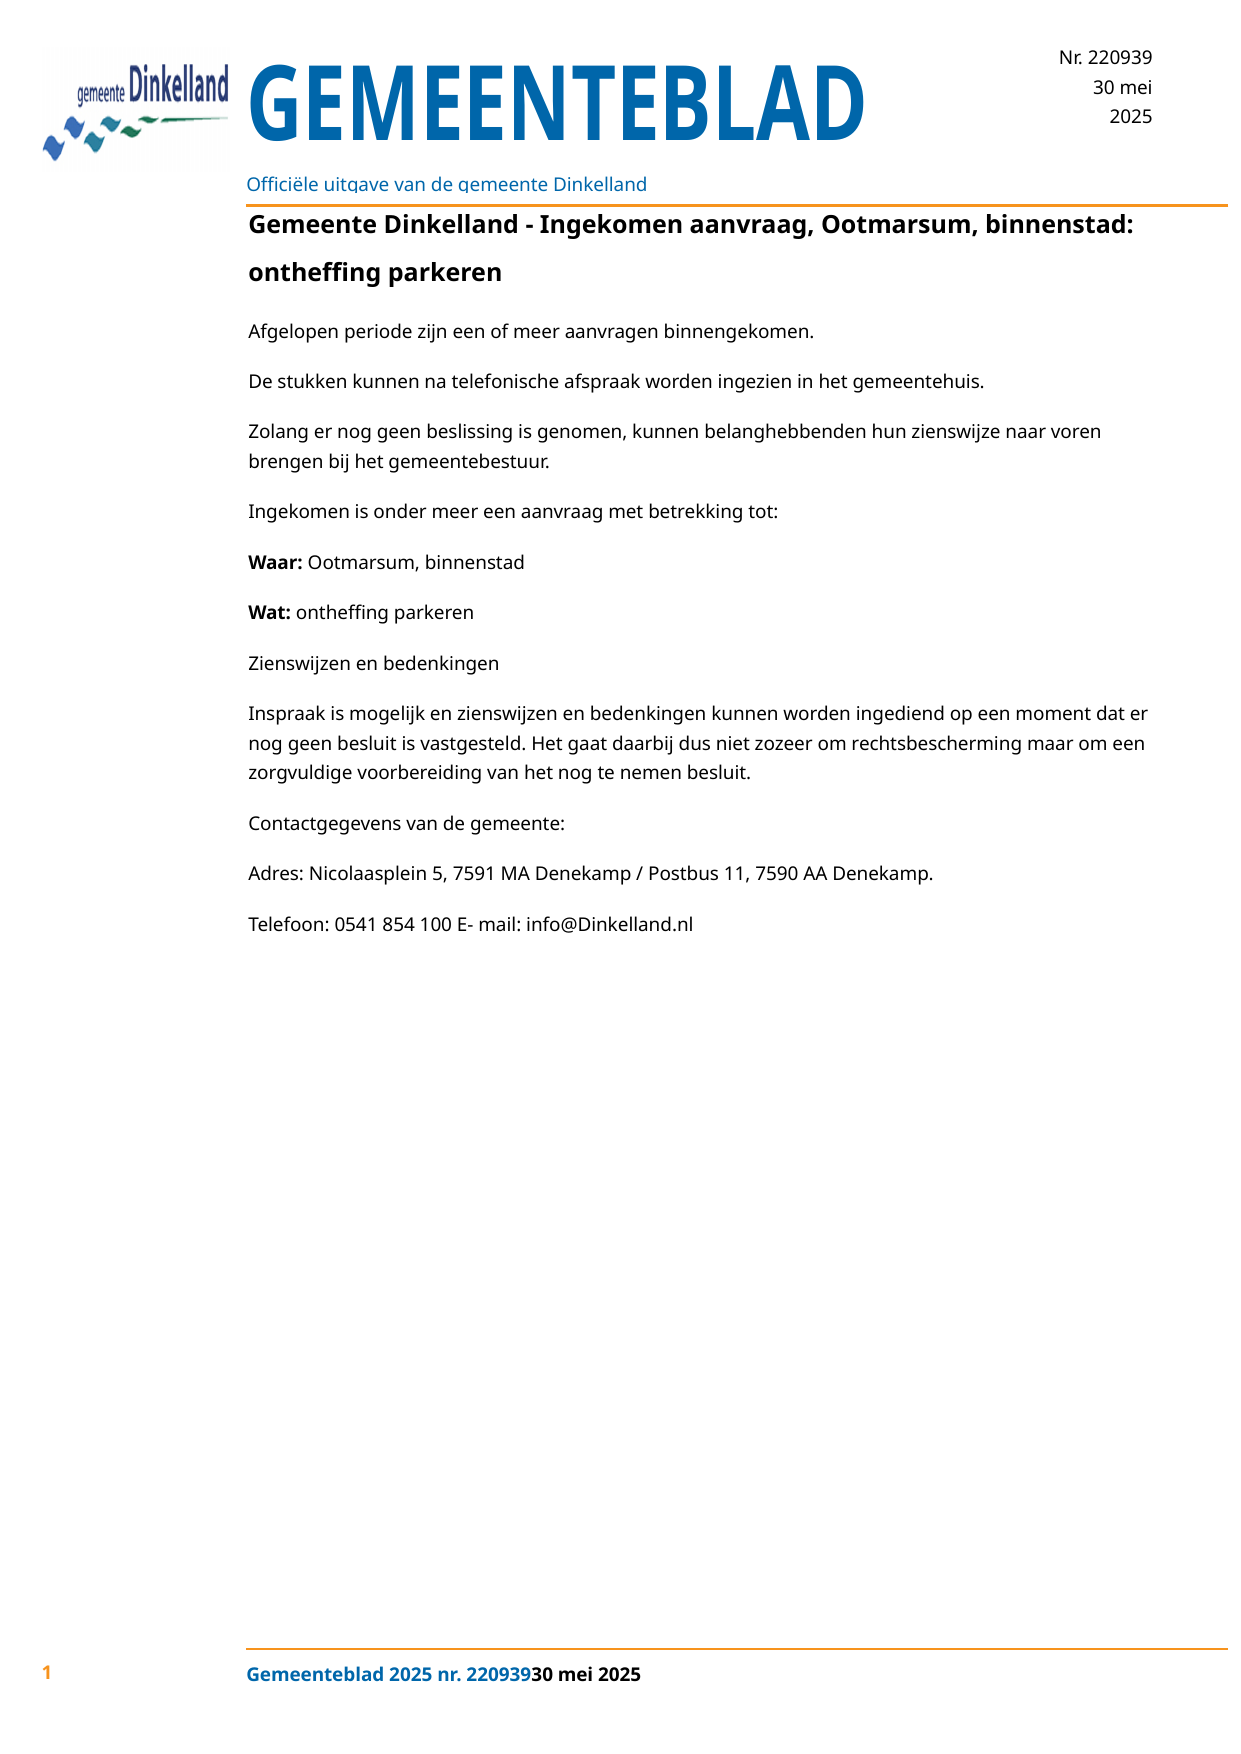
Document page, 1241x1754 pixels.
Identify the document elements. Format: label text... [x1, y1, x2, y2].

picture [41, 47, 231, 172]
text Zolang er nog geen beslissing is genomen, kunnen belanghebbenden hun zienswijze naar voren brengen bij het gemeentebestuur. [248, 419, 1152, 474]
text De stukken kunnen na telefonische afspraak worden ingezien in het gemeentehuis. [248, 368, 1152, 394]
text Telefoon: 0541 854 100 E- mail: info@Dinkelland.nl [248, 911, 1152, 937]
text Waar: Ootmarsum, binnenstad [248, 549, 1152, 575]
text Contactgegevens van de gemeente: [248, 810, 1152, 836]
text Ingekomen is onder meer een aanvraag met betrekking tot: [248, 499, 1152, 524]
text Wat: ontheffing parkeren [248, 599, 1152, 625]
text Zienswijzen en bedenkingen [248, 650, 1152, 676]
text Inspraak is mogelijk en zienswijzen en bedenkingen kunnen worden ingediend op een moment dat er nog geen besluit is vastgesteld. Het gaat daarbij dus niet zozeer om rechtsbescherming maar om een zorgvuldige voorbereiding van het nog te nemen besluit. [248, 700, 1152, 785]
text Gemeente Dinkelland - Ingekomen aanvraag, Ootmarsum, binnenstad: ontheffing parkeren [248, 207, 1152, 288]
text Afgelopen periode zijn een of meer aanvragen binnengekomen. [248, 318, 1152, 344]
text Adres: Nicolaasplein 5, 7591 MA Denekamp / Postbus 11, 7590 AA Denekamp. [248, 860, 1152, 886]
